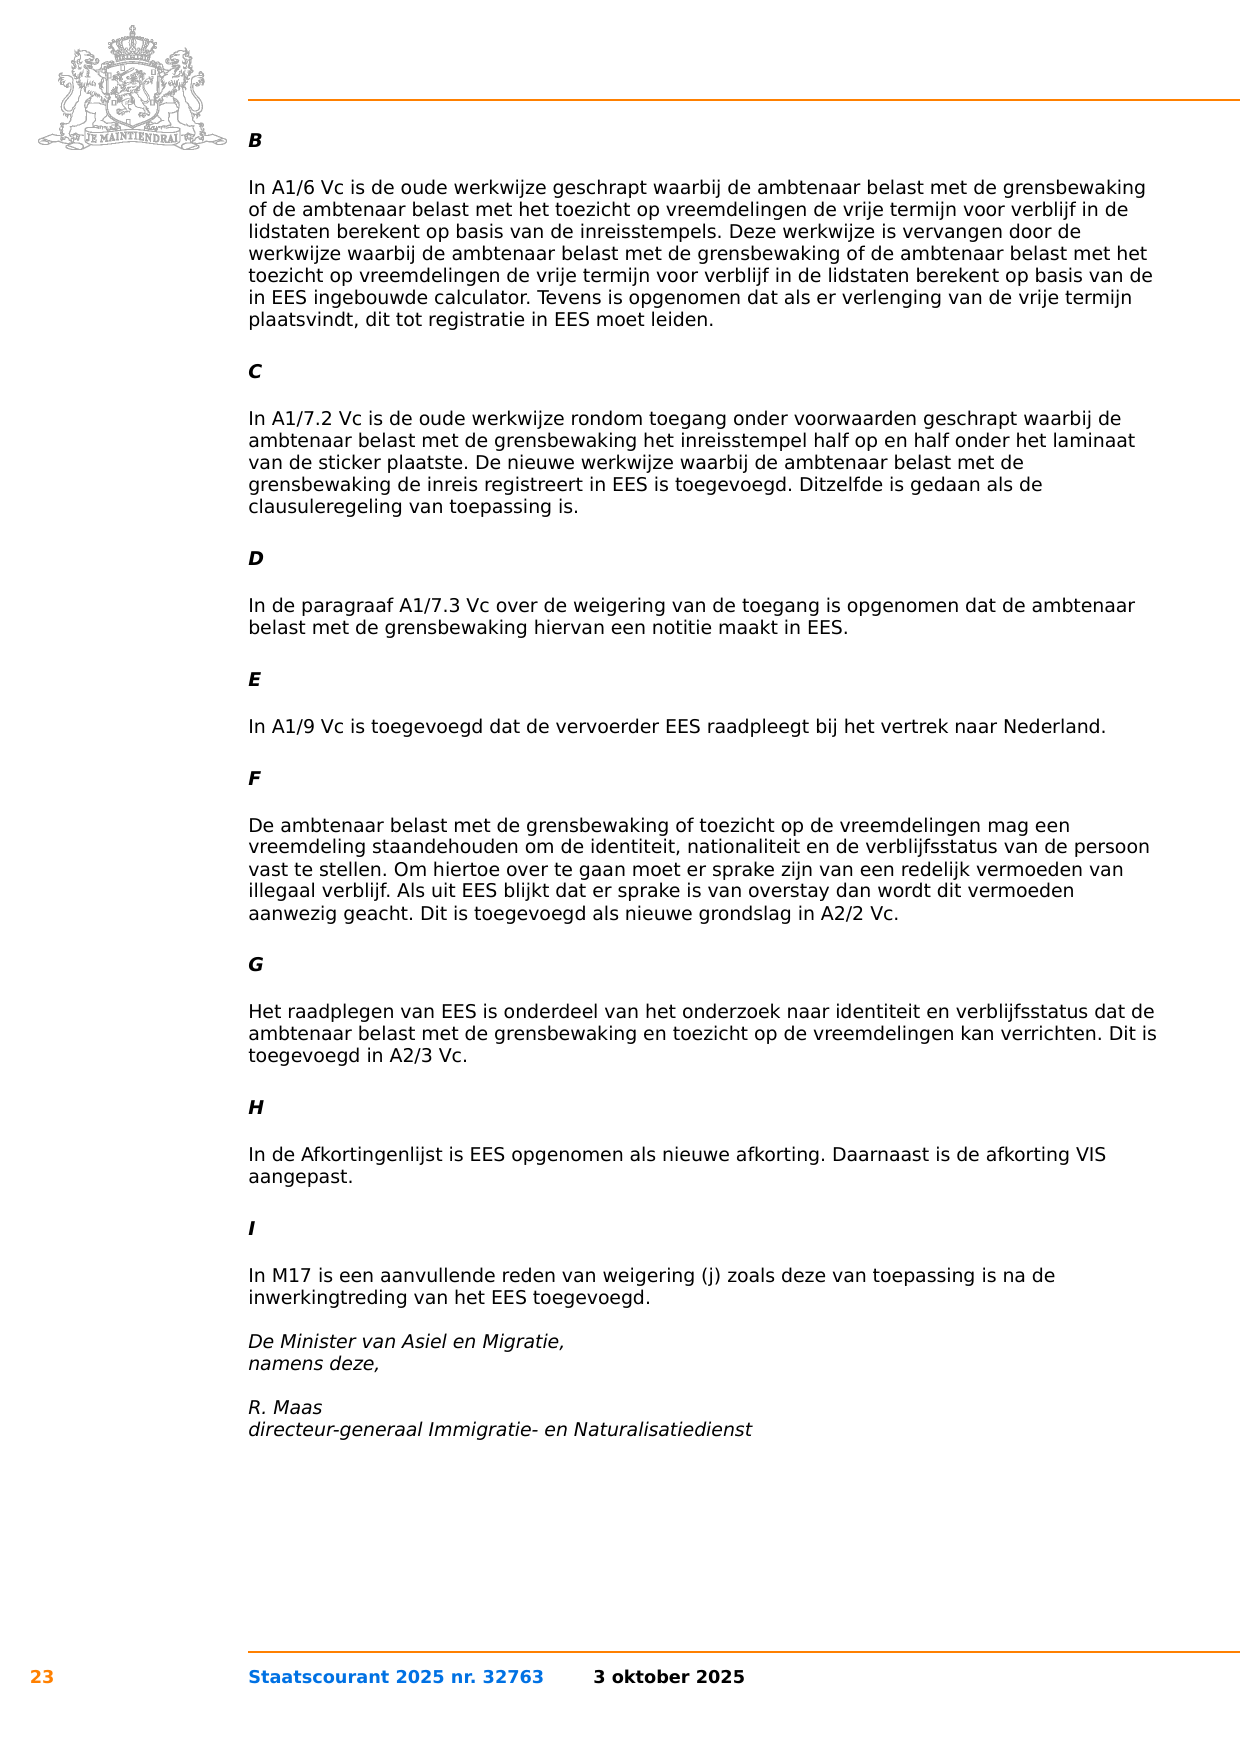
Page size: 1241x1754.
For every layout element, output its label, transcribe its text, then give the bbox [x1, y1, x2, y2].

text Het raadplegen van EES is onderdeel van het onderzoek naar identiteit en verblijfsstatus dat de ambtenaar belast met de grensbewaking en toezicht op de vreemdelingen kan verrichten. Dit is toegevoegd in A2/3 Vc. [248, 1001, 1163, 1067]
subtitle F [248, 767, 1163, 789]
text In de paragraaf A1/7.3 Vc over de weigering van de toegang is opgenomen dat de ambtenaar belast met de grensbewaking hiervan een notitie maakt in EES. [248, 594, 1163, 638]
text In A1/9 Vc is toegevoegd dat de vervoerder EES raadpleegt bij het vertrek naar Nederland. [248, 716, 1163, 737]
text In M17 is een aanvullende reden van weigering (j) zoals deze van toepassing is na de inwerkingtreding van het EES toegevoegd. [248, 1265, 1163, 1309]
picture [38, 25, 227, 150]
subtitle B [248, 130, 1163, 152]
subtitle E [248, 668, 1163, 691]
text In de Afkortingenlijst is EES opgenomen als nieuwe afkorting. Daarnaast is de afkorting VIS aangepast. [248, 1144, 1163, 1188]
text In A1/7.2 Vc is de oude werkwijze rondom toegang onder voorwaarden geschrapt waarbij de ambtenaar belast met de grensbewaking het inreisstempel half op en half onder het laminaat van de sticker plaatste. De nieuwe werkwijze waarbij de ambtenaar belast met de grensbewaking de inreis registreert in EES is toegevoegd. Ditzelfde is gedaan als de clausuleregeling van toepassing is. [248, 408, 1163, 518]
subtitle I [248, 1218, 1163, 1240]
text De ambtenaar belast met de grensbewaking of toezicht op de vreemdelingen mag een vreemdeling staandehouden om de identiteit, nationaliteit en de verblijfsstatus van de persoon vast te stellen. Om hiertoe over te gaan moet er sprake zijn van een redelijk vermoeden van illegaal verblijf. Als uit EES blijkt dat er sprake is van overstay dan wordt dit vermoeden aanwezig geacht. Dit is toegevoegd als nieuwe grondslag in A2/2 Vc. [248, 814, 1163, 924]
text De Minister van Asiel en Migratie, namens deze, R. Maas directeur-generaal Immigratie- en Naturalisatiedienst [248, 1331, 1163, 1441]
subtitle G [248, 954, 1163, 976]
subtitle C [248, 361, 1163, 383]
subtitle D [248, 548, 1163, 569]
subtitle H [248, 1097, 1163, 1119]
text In A1/6 Vc is de oude werkwijze geschrapt waarbij de ambtenaar belast met de grensbewaking of de ambtenaar belast met het toezicht op vreemdelingen de vrije termijn voor verblijf in de lidstaten berekent op basis van de inreisstempels. Deze werkwijze is vervangen door de werkwijze waarbij de ambtenaar belast met de grensbewaking of de ambtenaar belast met het toezicht op vreemdelingen de vrije termijn voor verblijf in de lidstaten berekent op basis van de in EES ingebouwde calculator. Tevens is opgenomen dat als er verlenging van de vrije termijn plaatsvindt, dit tot registratie in EES moet leiden. [248, 177, 1163, 331]
